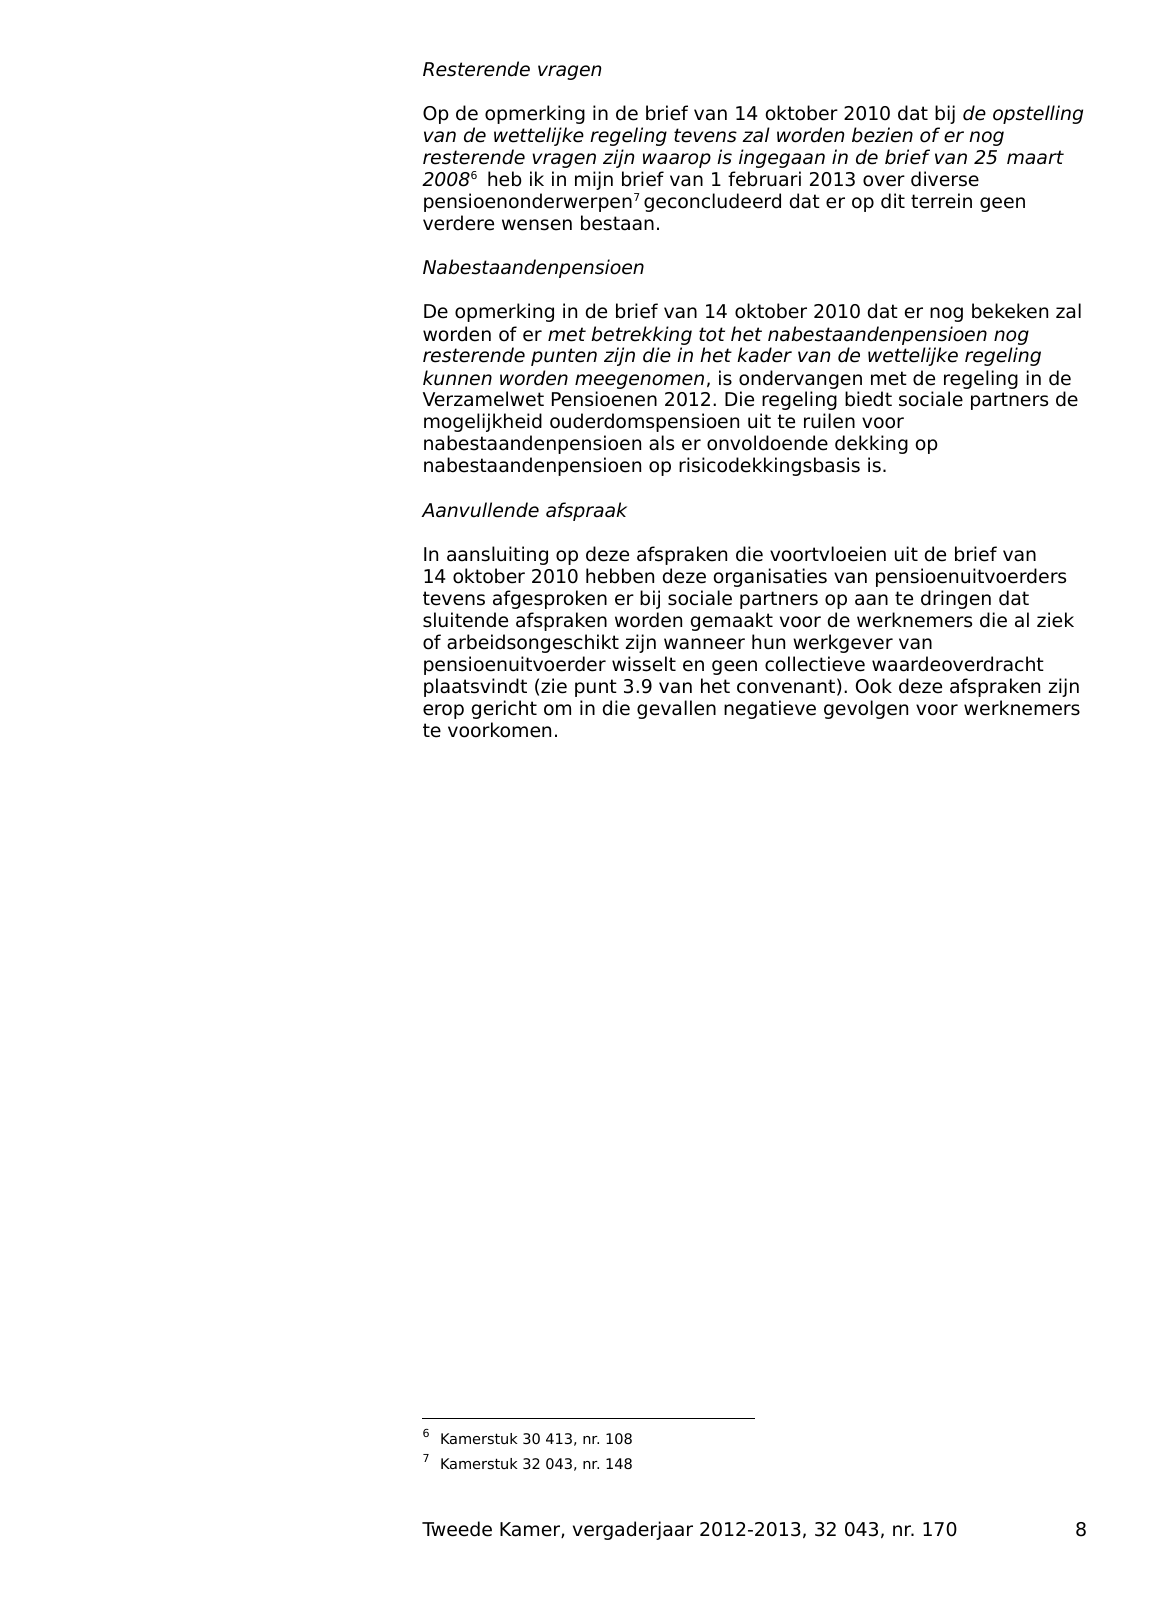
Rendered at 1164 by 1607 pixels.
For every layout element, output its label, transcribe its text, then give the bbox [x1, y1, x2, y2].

subtitle Resterende vragen [422, 59, 1087, 81]
text Kamerstuk 32 043, nr. 148 [422, 1452, 1087, 1474]
text In aansluiting op deze afspraken die voortvloeien uit de brief van 14 oktober 2010 hebben deze organisaties van pensioenuitvoerders tevens afgesproken er bij sociale partners op aan te dringen dat sluitende afspraken worden gemaakt voor de werknemers die al ziek of arbeidsongeschikt zijn wanneer hun werkgever van pensioenuitvoerder wisselt en geen collectieve waardeoverdracht plaatsvindt (zie punt 3.9 van het convenant). Ook deze afspraken zijn erop gericht om in die gevallen negatieve gevolgen voor werknemers te voorkomen. [422, 544, 1087, 741]
subtitle Nabestaandenpensioen [422, 257, 1087, 279]
text Kamerstuk 30 413, nr. 108 [422, 1427, 1087, 1449]
subtitle Aanvullende afspraak [422, 499, 1087, 521]
text De opmerking in de brief van 14 oktober 2010 dat er nog bekeken zal worden of er met betrekking tot het nabestaandenpensioen nog resterende punten zijn die in het kader van de wettelijke regeling kunnen worden meegenomen, is ondervangen met de regeling in de Verzamelwet Pensioenen 2012. Die regeling biedt sociale partners de mogelijkheid ouderdomspensioen uit te ruilen voor nabestaandenpensioen als er onvoldoende dekking op nabestaandenpensioen op risicodekkingsbasis is. [422, 301, 1087, 477]
text Op de opmerking in de brief van 14 oktober 2010 dat bij de opstelling van de wettelijke regeling tevens zal worden bezien of er nog resterende vragen zijn waarop is ingegaan in de brief van 25 maart 2008 heb ik in mijn brief van 1 februari 2013 over diverse pensioenonderwerpengeconcludeerd dat er op dit terrein geen verdere wensen bestaan. [422, 103, 1087, 235]
